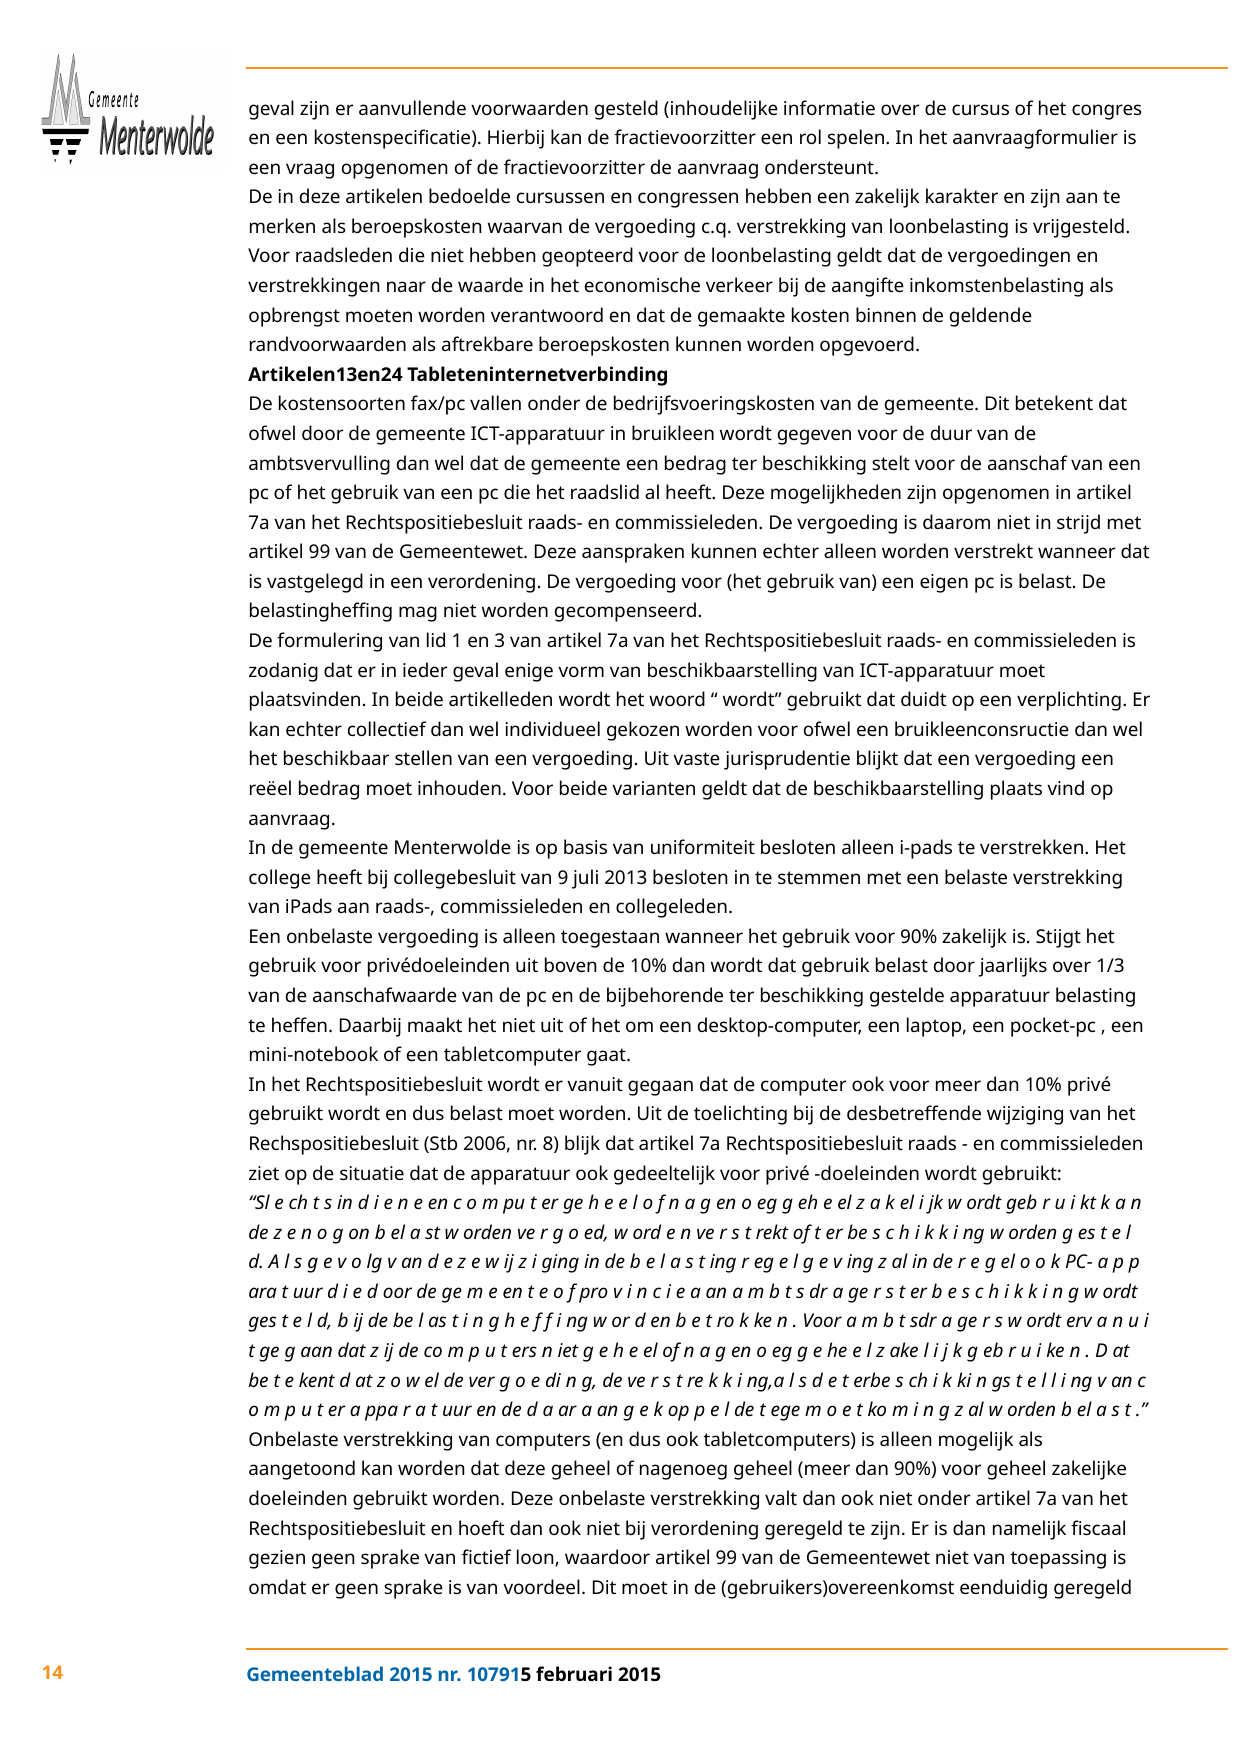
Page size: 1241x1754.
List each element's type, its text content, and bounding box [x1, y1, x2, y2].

text Een onbelaste vergoeding is alleen toegestaan wanneer het gebruik voor 90% zakelijk is. Stijgt het gebruik voor privédoeleinden uit boven de 10% dan wordt dat gebruik belast door jaarlijks over 1/3 van de aanschafwaarde van de pc en de bijbehorende ter beschikking gestelde apparatuur belasting te heffen. Daarbij maakt het niet uit of het om een desktop-computer, een laptop, een pocket-pc , een mini-notebook of een tabletcomputer gaat. [248, 923, 1152, 1067]
text verstrekkingen naar de waarde in het economische verkeer bij de aangifte inkomstenbelasting als opbrengst moeten worden verantwoord en dat de gemaakte kosten binnen de geldende randvoorwaarden als aftrekbare beroepskosten kunnen worden opgevoerd. [248, 272, 1152, 357]
text De formulering van lid 1 en 3 van artikel 7a van het Rechtspositiebesluit raads- en commissieleden is zodanig dat er in ieder geval enige vorm van beschikbaarstelling van ICT-apparatuur moet plaatsvinden. In beide artikelleden wordt het woord “ wordt” gebruikt dat duidt op een verplichting. Er kan echter collectief dan wel individueel gekozen worden voor ofwel een bruikleenconsructie dan wel het beschikbaar stellen van een vergoeding. Uit vaste jurisprudentie blijkt dat een vergoeding een reëel bedrag moet inhouden. Voor beide varianten geldt dat de beschikbaarstelling plaats vind op aanvraag. [248, 627, 1152, 831]
text Onbelaste verstrekking van computers (en dus ook tabletcomputers) is alleen mogelijk als aangetoond kan worden dat deze geheel of nagenoeg geheel (meer dan 90%) voor geheel zakelijke doeleinden gebruikt worden. Deze onbelaste verstrekking valt dan ook niet onder artikel 7a van het Rechtspositiebesluit en hoeft dan ook niet bij verordening geregeld te zijn. Er is dan namelijk fiscaal gezien geen sprake van fictief loon, waardoor artikel 99 van de Gemeentewet niet van toepassing is omdat er geen sprake is van voordeel. Dit moet in de (gebruikers)overeenkomst eenduidig geregeld [248, 1426, 1152, 1600]
picture [41, 47, 231, 172]
text Artikelen13en24 Tableteninternetverbinding [248, 361, 1152, 387]
text “Sl e ch t s in d i e n e en c o m pu t er ge h e e l o f n a g en o eg g eh e el z a k el i jk w ordt geb r u i kt k a n de z e n o g on b el a st w orden ve r g o ed, w ord e n ve r s t rekt of t er be s c h i k k i ng w orden g es t e l d. A l s g e v o lg v an d e z e w ij z i ging in de b e l a s t ing r eg e l g e v ing z al in de r e g el o o k PC- a p p ara t uur d i e d oor de ge m e en t e o f pro v i n c i e a an a m b t s dr a ge r s t er b e s c h i k k i n g w ordt ges t e l d, b ij de be l as t i n g h e f f i ng w or d en b e t ro k ke n . Voor a m b t sdr a ge r s w ordt erv a n u i t ge g aan dat z ij de co m p u t ers n iet g e h e el of n a g en o eg g e he e l z ake l i j k g eb r u i ke n . D at be t e kent d at z o w el de ver g o e di n g, de ve r s t re k k i ng,a l s d e t erbe s ch i k ki n gs t e l l i ng v an c o m p u t er a ppa r a t uur en de d a ar a an g e k op p e l de t ege m o e t ko m i n g z al w orden b el a s t .” [248, 1189, 1152, 1422]
text In de gemeente Menterwolde is op basis van uniformiteit besloten alleen i-pads te verstrekken. Het college heeft bij collegebesluit van 9 juli 2013 besloten in te stemmen met een belaste verstrekking van iPads aan raads-, commissieleden en collegeleden. [248, 834, 1152, 919]
text geval zijn er aanvullende voorwaarden gesteld (inhoudelijke informatie over de cursus of het congres en een kostenspecificatie). Hierbij kan de fractievoorzitter een rol spelen. In het aanvraagformulier is een vraag opgenomen of de fractievoorzitter de aanvraag ondersteunt. [248, 95, 1152, 180]
text In het Rechtspositiebesluit wordt er vanuit gegaan dat de computer ook voor meer dan 10% privé gebruikt wordt en dus belast moet worden. Uit de toelichting bij de desbetreffende wijziging van het Rechspositiebesluit (Stb 2006, nr. 8) blijk dat artikel 7a Rechtspositiebesluit raads - en commissieleden ziet op de situatie dat de apparatuur ook gedeeltelijk voor privé -doeleinden wordt gebruikt: [248, 1071, 1152, 1186]
text De in deze artikelen bedoelde cursussen en congressen hebben een zakelijk karakter en zijn aan te merken als beroepskosten waarvan de vergoeding c.q. verstrekking van loonbelasting is vrijgesteld. Voor raadsleden die niet hebben geopteerd voor de loonbelasting geldt dat de vergoedingen en [248, 183, 1152, 268]
text De kostensoorten fax/pc vallen onder de bedrijfsvoeringskosten van de gemeente. Dit betekent dat ofwel door de gemeente ICT-apparatuur in bruikleen wordt gegeven voor de duur van de ambtsvervulling dan wel dat de gemeente een bedrag ter beschikking stelt voor de aanschaf van een pc of het gebruik van een pc die het raadslid al heeft. Deze mogelijkheden zijn opgenomen in artikel 7a van het Rechtspositiebesluit raads- en commissieleden. De vergoeding is daarom niet in strijd met artikel 99 van de Gemeentewet. Deze aanspraken kunnen echter alleen worden verstrekt wanneer dat is vastgelegd in een verordening. De vergoeding voor (het gebruik van) een eigen pc is belast. De belastingheffing mag niet worden gecompenseerd. [248, 391, 1152, 623]
